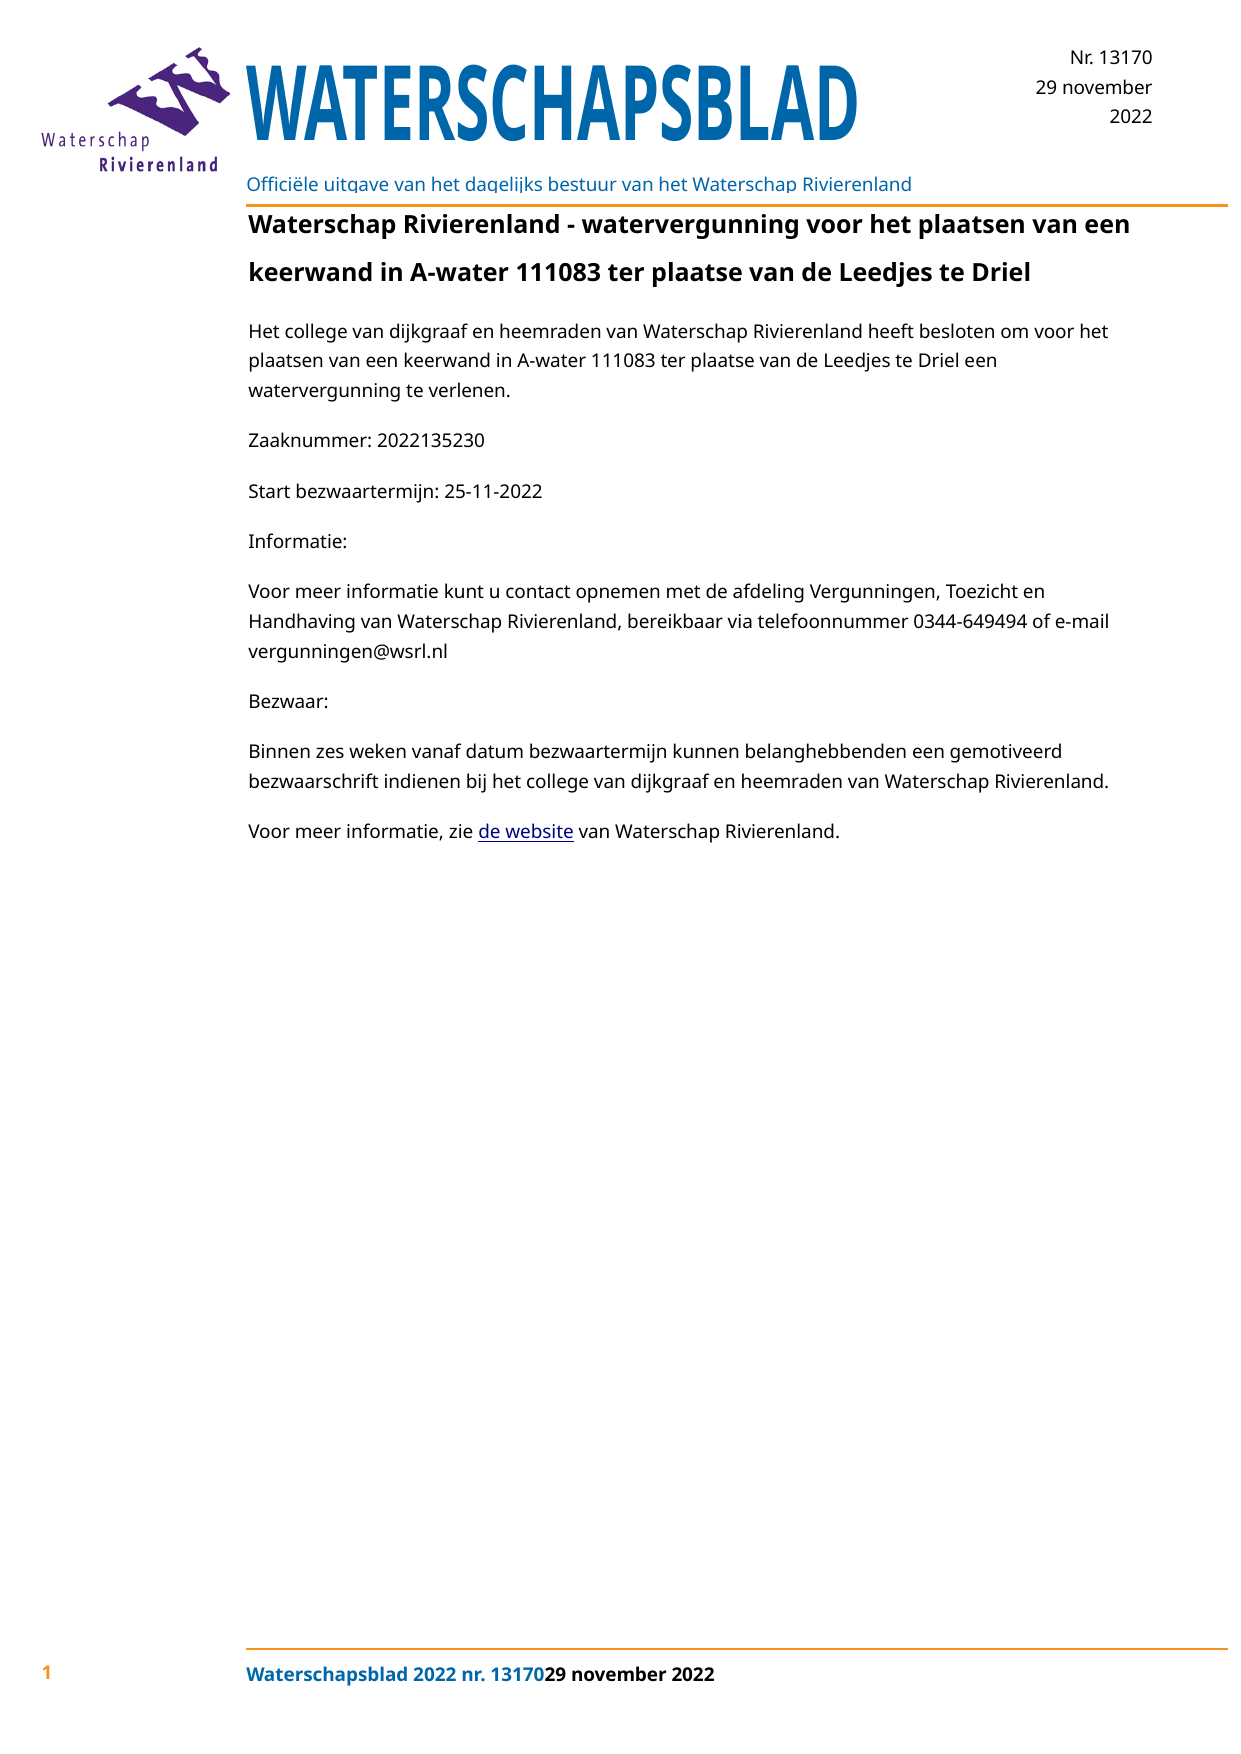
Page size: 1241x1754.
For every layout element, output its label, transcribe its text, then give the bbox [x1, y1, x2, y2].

text Voor meer informatie kunt u contact opnemen met de afdeling Vergunningen, Toezicht en Handhaving van Waterschap Rivierenland, bereikbaar via telefoonnummer 0344-649494 of e-mail vergunningen@wsrl.nl [248, 579, 1152, 664]
text Bezwaar: [248, 688, 1152, 714]
text Het college van dijkgraaf en heemraden van Waterschap Rivierenland heeft besloten om voor het plaatsen van een keerwand in A-water 111083 ter plaatse van de Leedjes te Driel een watervergunning te verlenen. [248, 318, 1152, 403]
text Waterschap Rivierenland - watervergunning voor het plaatsen van een keerwand in A-water 111083 ter plaatse van de Leedjes te Driel [248, 207, 1152, 288]
text Informatie: [248, 528, 1152, 554]
text Zaaknummer: 2022135230 [248, 427, 1152, 453]
picture [41, 47, 231, 172]
text Start bezwaartermijn: 25-11-2022 [248, 478, 1152, 504]
text Binnen zes weken vanaf datum bezwaartermijn kunnen belanghebbenden een gemotiveerd bezwaarschrift indienen bij het college van dijkgraaf en heemraden van Waterschap Rivierenland. [248, 739, 1152, 794]
text Voor meer informatie, zie de website van Waterschap Rivierenland. [248, 819, 1152, 844]
